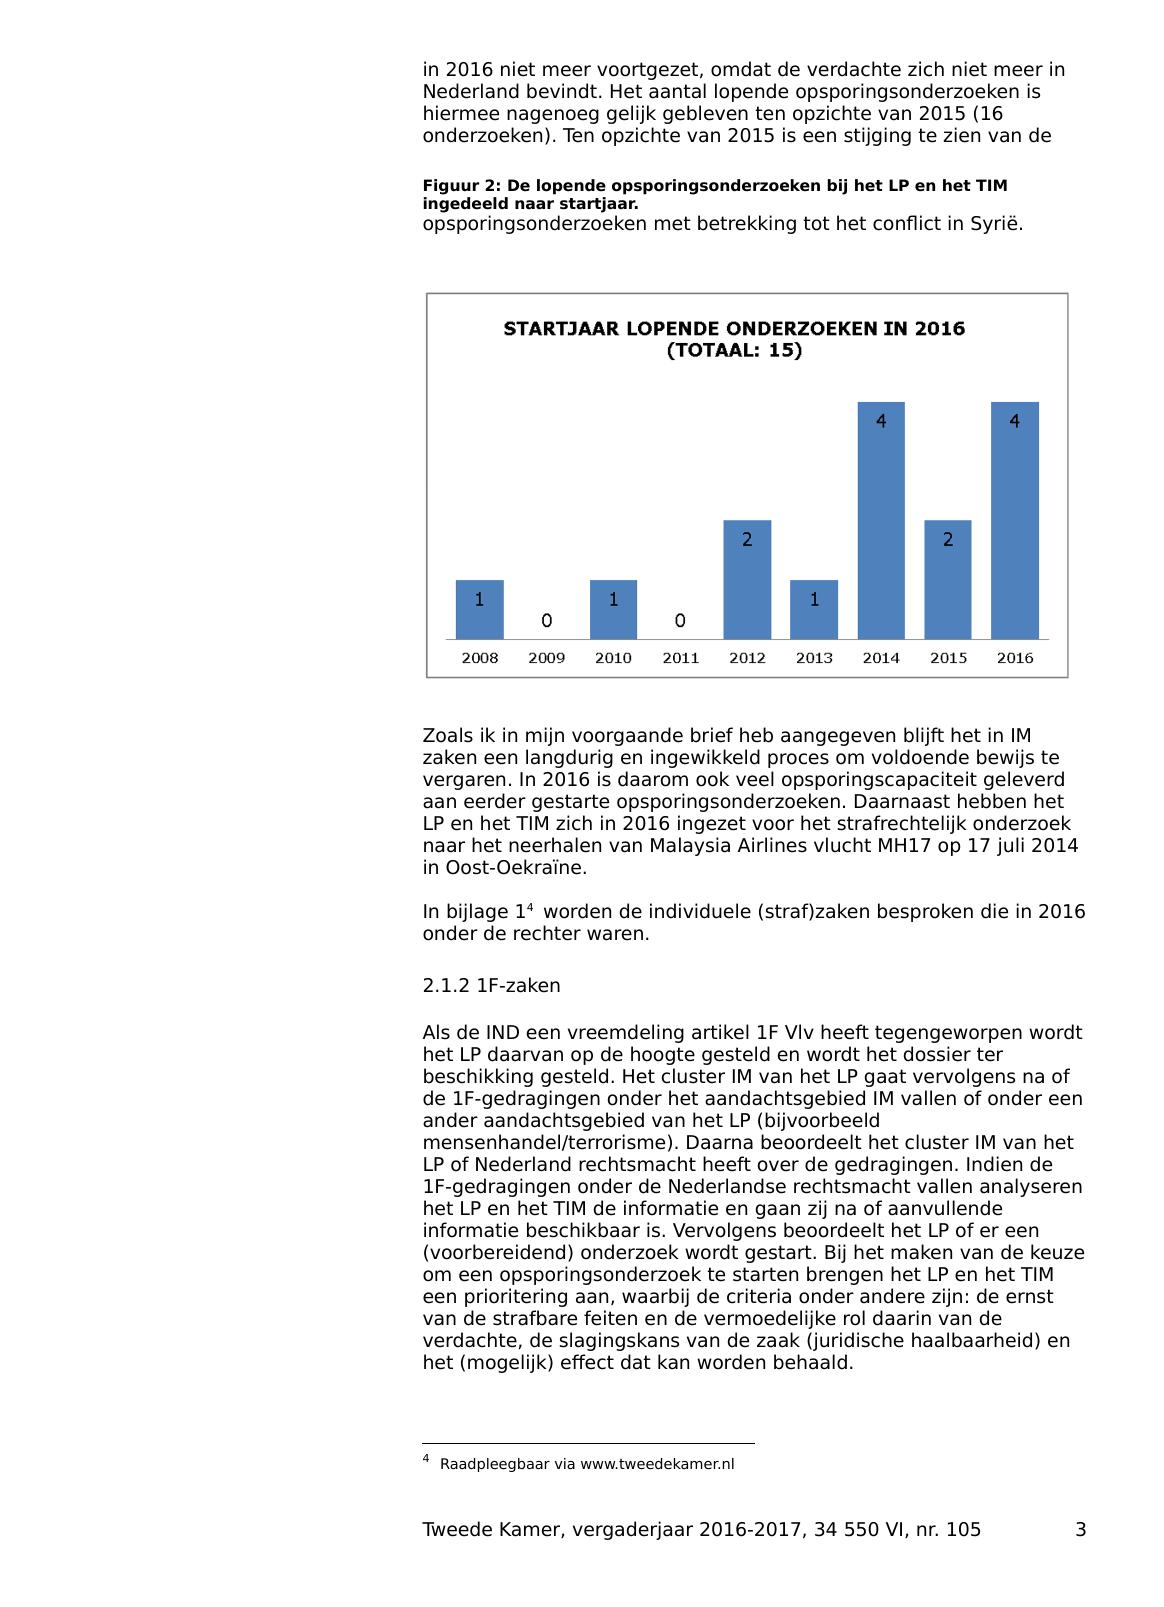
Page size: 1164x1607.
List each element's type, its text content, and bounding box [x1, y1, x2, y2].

text Raadpleegbaar via www.tweedekamer.nl [422, 1452, 1087, 1474]
subtitle 2.1.2 1F-zaken [422, 975, 1087, 997]
text Zoals ik in mijn voorgaande brief heb aangegeven blijft het in IM zaken een langdurig en ingewikkeld proces om voldoende bewijs te vergaren. In 2016 is daarom ook veel opsporingscapaciteit geleverd aan eerder gestarte opsporingsonderzoeken. Daarnaast hebben het LP en het TIM zich in 2016 ingezet voor het strafrechtelijk onderzoek naar het neerhalen van Malaysia Airlines vlucht MH17 op 17 juli 2014 in Oost-Oekraïne. [422, 725, 1087, 879]
picture [422, 291, 1072, 681]
text in 2016 niet meer voortgezet, omdat de verdachte zich niet meer in Nederland bevindt. Het aantal lopende opsporingsonderzoeken is hiermee nagenoeg gelijk gebleven ten opzichte van 2015 (16 onderzoeken). Ten opzichte van 2015 is een stijging te zien van de opsporingsonderzoeken met betrekking tot het conflict in Syrië. [422, 59, 1087, 235]
text In bijlage 1 worden de individuele (straf)zaken besproken die in 2016 onder de rechter waren. [422, 901, 1087, 945]
text Als de IND een vreemdeling artikel 1F Vlv heeft tegengeworpen wordt het LP daarvan op de hoogte gesteld en wordt het dossier ter beschikking gesteld. Het cluster IM van het LP gaat vervolgens na of de 1F-gedragingen onder het aandachtsgebied IM vallen of onder een ander aandachtsgebied van het LP (bijvoorbeeld mensenhandel/terrorisme). Daarna beoordeelt het cluster IM van het LP of Nederland rechtsmacht heeft over de gedragingen. Indien de 1F-gedragingen onder de Nederlandse rechtsmacht vallen analyseren het LP en het TIM de informatie en gaan zij na of aanvullende informatie beschikbaar is. Vervolgens beoordeelt het LP of er een (voorbereidend) onderzoek wordt gestart. Bij het maken van de keuze om een opsporingsonderzoek te starten brengen het LP en het TIM een prioritering aan, waarbij de criteria onder andere zijn: de ernst van de strafbare feiten en de vermoedelijke rol daarin van de verdachte, de slagingskans van de zaak (juridische haalbaarheid) en het (mogelijk) effect dat kan worden behaald. [422, 1022, 1087, 1374]
text Figuur 2: De lopende opsporingsonderzoeken bij het LP en het TIM ingedeeld naar startjaar. [422, 177, 1072, 213]
